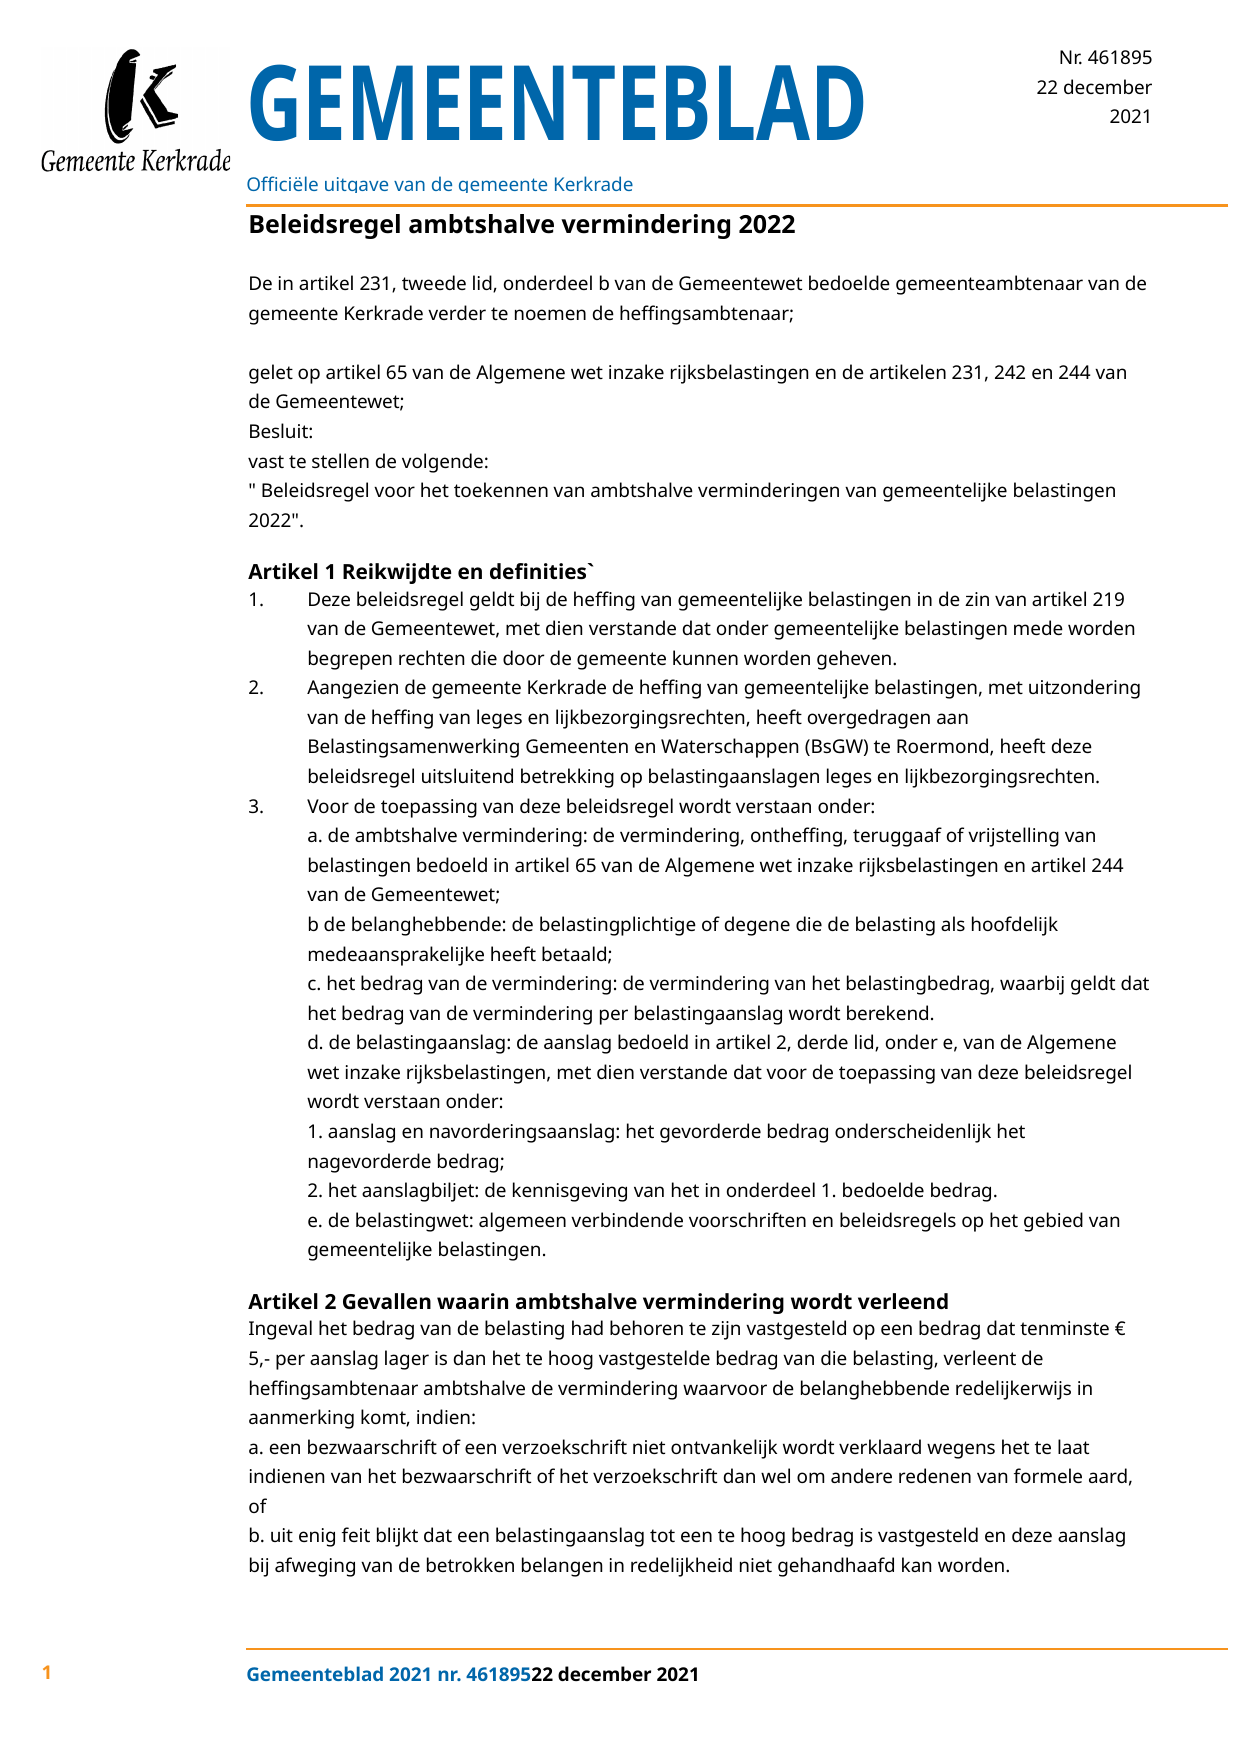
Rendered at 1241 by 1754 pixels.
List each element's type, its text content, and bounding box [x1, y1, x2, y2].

list c. het bedrag van de vermindering: de vermindering van het belastingbedrag, waarbij geldt dat het bedrag van de vermindering per belastingaanslag wordt berekend. [248, 970, 1152, 1026]
list d. de belastingaanslag: de aanslag bedoeld in artikel 2, derde lid, onder e, van de Algemene wet inzake rijksbelastingen, met dien verstande dat voor de toepassing van deze beleidsregel wordt verstaan onder: [248, 1029, 1152, 1114]
text a. een bezwaarschrift of een verzoekschrift niet ontvankelijk wordt verklaard wegens het te laat indienen van het bezwaarschrift of het verzoekschrift dan wel om andere redenen van formele aard, of [248, 1434, 1152, 1519]
text vast te stellen de volgende: [248, 448, 1152, 473]
text Besluit: [248, 418, 1152, 444]
list a. de ambtshalve vermindering: de vermindering, ontheffing, teruggaaf of vrijstelling van belastingen bedoeld in artikel 65 van de Algemene wet inzake rijksbelastingen en artikel 244 van de Gemeentewet; [248, 822, 1152, 907]
list 1. aanslag en navorderingsaanslag: het gevorderde bedrag onderscheidenlijk het nagevorderde bedrag; [248, 1118, 1152, 1174]
text Artikel 2 Gevallen waarin ambtshalve vermindering wordt verleend [248, 1287, 1152, 1316]
text Artikel 1 Reikwijdte en definities` [248, 557, 1152, 586]
list e. de belastingwet: algemeen verbindende voorschriften en beleidsregels op het gebied van gemeentelijke belastingen. [248, 1207, 1152, 1262]
text " Beleidsregel voor het toekennen van ambtshalve verminderingen van gemeentelijke belastingen 2022". [248, 477, 1152, 533]
list 2. het aanslagbiljet: de kennisgeving van het in onderdeel 1. bedoelde bedrag. [248, 1177, 1152, 1203]
text Beleidsregel ambtshalve vermindering 2022 [248, 207, 1152, 241]
text gelet op artikel 65 van de Algemene wet inzake rijksbelastingen en de artikelen 231, 242 en 244 van de Gemeentewet; [248, 359, 1152, 414]
list Aangezien de gemeente Kerkrade de heffing van gemeentelijke belastingen, met uitzondering van de heffing van leges en lijkbezorgingsrechten, heeft overgedragen aan Belastingsamenwerking Gemeenten en Waterschappen (BsGW) te Roermond, heeft deze beleidsregel uitsluitend betrekking op belastingaanslagen leges en lijkbezorgingsrechten. [248, 674, 1152, 789]
text Ingeval het bedrag van de belasting had behoren te zijn vastgesteld op een bedrag dat tenminste € 5,- per aanslag lager is dan het te hoog vastgestelde bedrag van die belasting, verleent de heffingsambtenaar ambtshalve de vermindering waarvoor de belanghebbende redelijkerwijs in aanmerking komt, indien: [248, 1316, 1152, 1430]
list b de belanghebbende: de belastingplichtige of degene die de belasting als hoofdelijk medeaansprakelijke heeft betaald; [248, 911, 1152, 967]
list Deze beleidsregel geldt bij de heffing van gemeentelijke belastingen in de zin van artikel 219 van de Gemeentewet, met dien verstande dat onder gemeentelijke belastingen mede worden begrepen rechten die door de gemeente kunnen worden geheven. [248, 586, 1152, 671]
text b. uit enig feit blijkt dat een belastingaanslag tot een te hoog bedrag is vastgesteld en deze aanslag bij afweging van de betrokken belangen in redelijkheid niet gehandhaafd kan worden. [248, 1523, 1152, 1578]
picture [41, 47, 231, 172]
text De in artikel 231, tweede lid, onderdeel b van de Gemeentewet bedoelde gemeenteambtenaar van de gemeente Kerkrade verder te noemen de heffingsambtenaar; [248, 270, 1152, 326]
list Voor de toepassing van deze beleidsregel wordt verstaan onder: [248, 793, 1152, 819]
